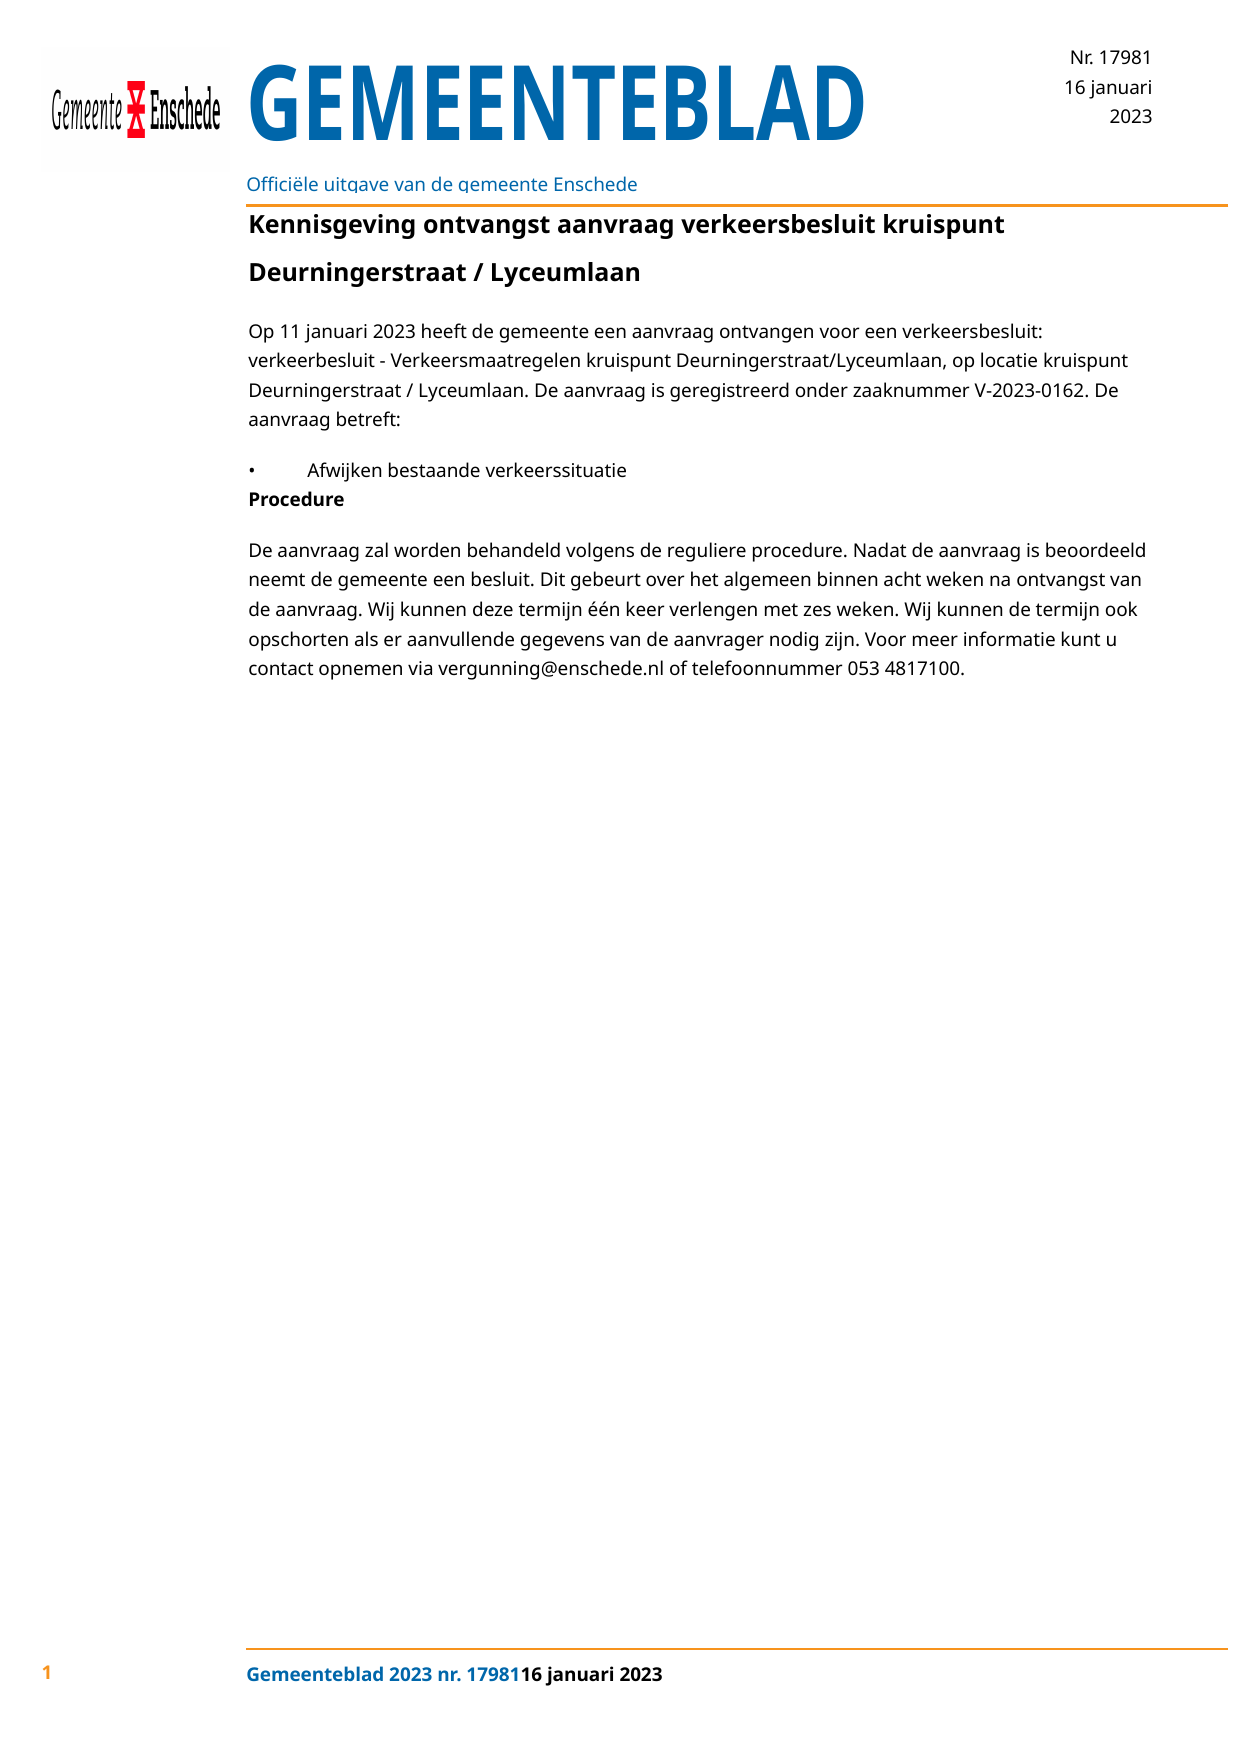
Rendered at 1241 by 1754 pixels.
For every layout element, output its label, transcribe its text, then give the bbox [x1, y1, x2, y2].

text Op 11 januari 2023 heeft de gemeente een aanvraag ontvangen voor een verkeersbesluit: verkeerbesluit - Verkeersmaatregelen kruispunt Deurningerstraat/Lyceumlaan, op locatie kruispunt Deurningerstraat / Lyceumlaan. De aanvraag is geregistreerd onder zaaknummer V-2023-0162. De aanvraag betreft: [248, 318, 1152, 432]
list Afwijken bestaande verkeerssituatie [248, 457, 1152, 483]
text Procedure [248, 487, 1152, 512]
picture [41, 47, 231, 172]
text Kennisgeving ontvangst aanvraag verkeersbesluit kruispunt Deurningerstraat / Lyceumlaan [248, 207, 1152, 288]
text De aanvraag zal worden behandeld volgens de reguliere procedure. Nadat de aanvraag is beoordeeld neemt de gemeente een besluit. Dit gebeurt over het algemeen binnen acht weken na ontvangst van de aanvraag. Wij kunnen deze termijn één keer verlengen met zes weken. Wij kunnen de termijn ook opschorten als er aanvullende gegevens van de aanvrager nodig zijn. Voor meer informatie kunt u contact opnemen via vergunning@enschede.nl of telefoonnummer 053 4817100. [248, 537, 1152, 681]
